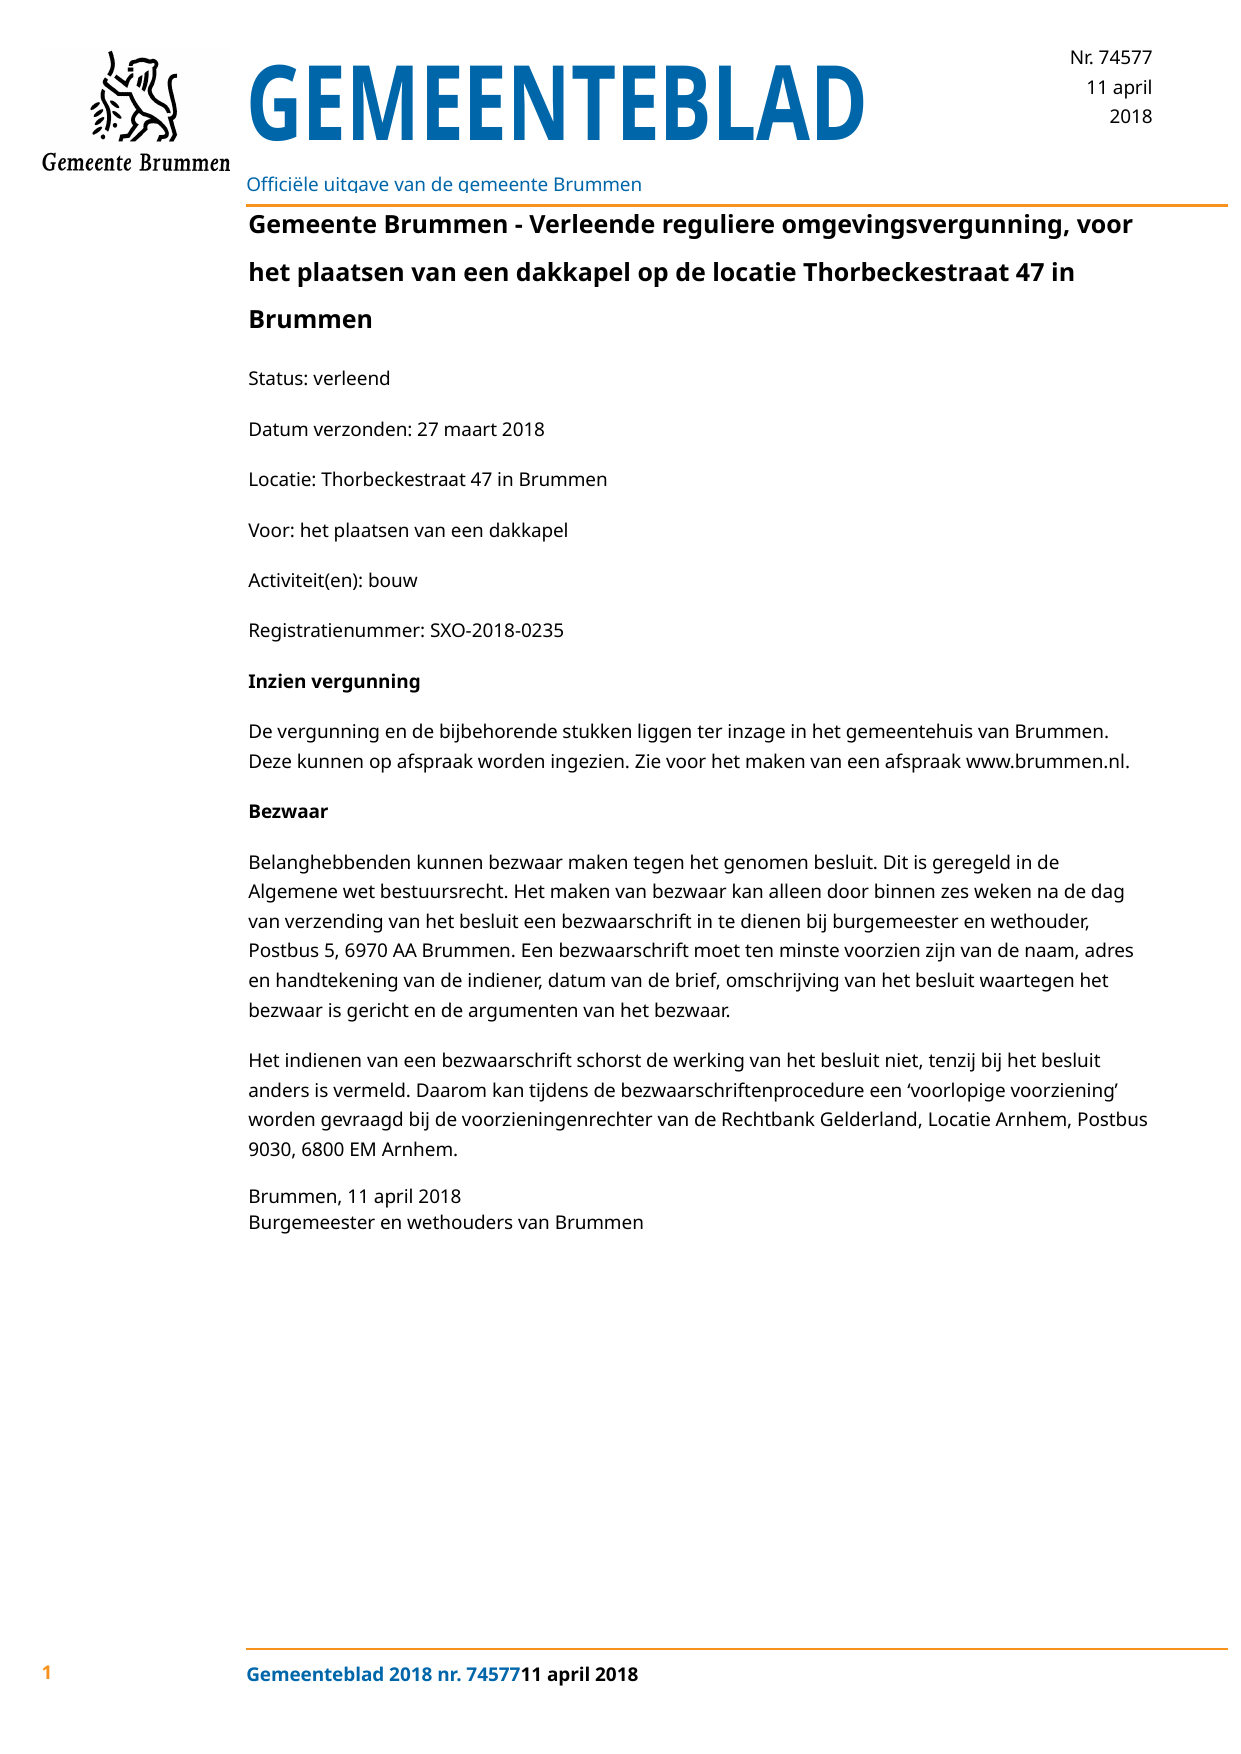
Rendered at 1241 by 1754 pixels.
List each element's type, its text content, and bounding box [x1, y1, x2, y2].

text Datum verzonden: 27 maart 2018 [248, 416, 1152, 442]
picture [41, 47, 231, 172]
text Bezwaar [248, 798, 1152, 824]
text Inzien vergunning [248, 668, 1152, 694]
text Gemeente Brummen - Verleende reguliere omgevingsvergunning, voor het plaatsen van een dakkapel op de locatie Thorbeckestraat 47 in Brummen [248, 207, 1152, 336]
text Registratienummer: SXO-2018-0235 [248, 618, 1152, 643]
text Locatie: Thorbeckestraat 47 in Brummen [248, 466, 1152, 492]
text Activiteit(en): bouw [248, 567, 1152, 593]
text Brummen, 11 april 2018 [248, 1184, 1152, 1209]
text Burgemeester en wethouders van Brummen [248, 1209, 1152, 1235]
text Het indienen van een bezwaarschrift schorst de werking van het besluit niet, tenzij bij het besluit anders is vermeld. Daarom kan tijdens de bezwaarschriftenprocedure een ‘voorlopige voorziening’ worden gevraagd bij de voorzieningenrechter van de Rechtbank Gelderland, Locatie Arnhem, Postbus 9030, 6800 EM Arnhem. [248, 1047, 1152, 1162]
text De vergunning en de bijbehorende stukken liggen ter inzage in het gemeentehuis van Brummen. Deze kunnen op afspraak worden ingezien. Zie voor het maken van een afspraak www.brummen.nl. [248, 718, 1152, 774]
text Belanghebbenden kunnen bezwaar maken tegen het genomen besluit. Dit is geregeld in de Algemene wet bestuursrecht. Het maken van bezwaar kan alleen door binnen zes weken na de dag van verzending van het besluit een bezwaarschrift in te dienen bij burgemeester en wethouder, Postbus 5, 6970 AA Brummen. Een bezwaarschrift moet ten minste voorzien zijn van de naam, adres en handtekening van de indiener, datum van de brief, omschrijving van het besluit waartegen het bezwaar is gericht en de argumenten van het bezwaar. [248, 849, 1152, 1022]
text Voor: het plaatsen van een dakkapel [248, 517, 1152, 542]
text Status: verleend [248, 366, 1152, 391]
